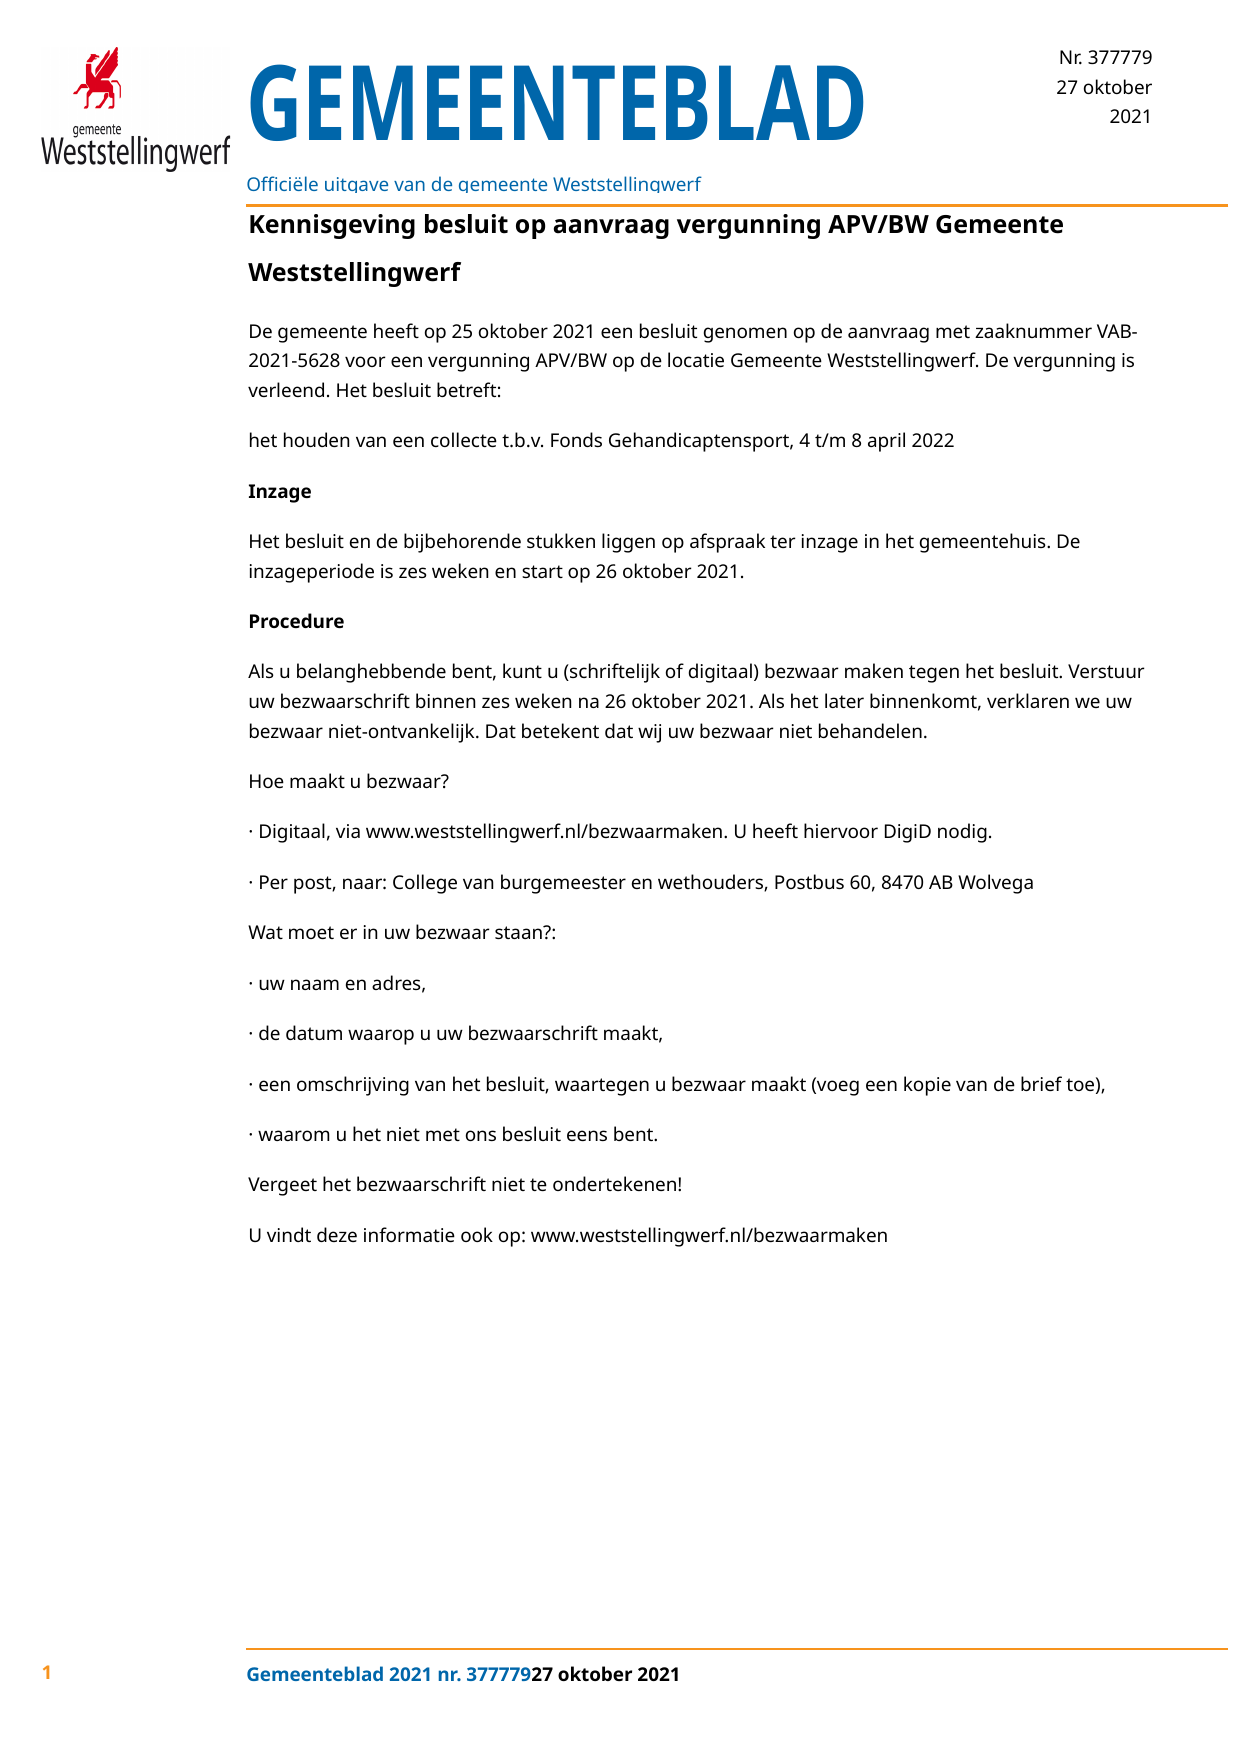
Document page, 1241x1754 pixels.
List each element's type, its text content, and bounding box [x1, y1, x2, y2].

text Als u belanghebbende bent, kunt u (schriftelijk of digitaal) bezwaar maken tegen het besluit. Verstuur uw bezwaarschrift binnen zes weken na 26 oktober 2021. Als het later binnenkomt, verklaren we uw bezwaar niet-ontvankelijk. Dat betekent dat wij uw bezwaar niet behandelen. [248, 659, 1152, 744]
text · uw naam en adres, [248, 970, 1152, 996]
text Kennisgeving besluit op aanvraag vergunning APV/BW Gemeente Weststellingwerf [248, 207, 1152, 288]
text Procedure [248, 608, 1152, 634]
text · waarom u het niet met ons besluit eens bent. [248, 1121, 1152, 1147]
text · Per post, naar: College van burgemeester en wethouders, Postbus 60, 8470 AB Wolvega [248, 869, 1152, 895]
text het houden van een collecte t.b.v. Fonds Gehandicaptensport, 4 t/m 8 april 2022 [248, 427, 1152, 453]
text De gemeente heeft op 25 oktober 2021 een besluit genomen op de aanvraag met zaaknummer VAB-2021-5628 voor een vergunning APV/BW op de locatie Gemeente Weststellingwerf. De vergunning is verleend. Het besluit betreft: [248, 318, 1152, 403]
text · een omschrijving van het besluit, waartegen u bezwaar maakt (voeg een kopie van de brief toe), [248, 1071, 1152, 1097]
picture [41, 47, 231, 172]
text · Digitaal, via www.weststellingwerf.nl/bezwaarmaken. U heeft hiervoor DigiD nodig. [248, 819, 1152, 844]
text Wat moet er in uw bezwaar staan?: [248, 919, 1152, 945]
text Inzage [248, 478, 1152, 504]
text · de datum waarop u uw bezwaarschrift maakt, [248, 1020, 1152, 1046]
text U vindt deze informatie ook op: www.weststellingwerf.nl/bezwaarmaken [248, 1222, 1152, 1248]
text Het besluit en de bijbehorende stukken liggen op afspraak ter inzage in het gemeentehuis. De inzageperiode is zes weken en start op 26 oktober 2021. [248, 528, 1152, 584]
text Vergeet het bezwaarschrift niet te ondertekenen! [248, 1172, 1152, 1197]
text Hoe maakt u bezwaar? [248, 768, 1152, 794]
